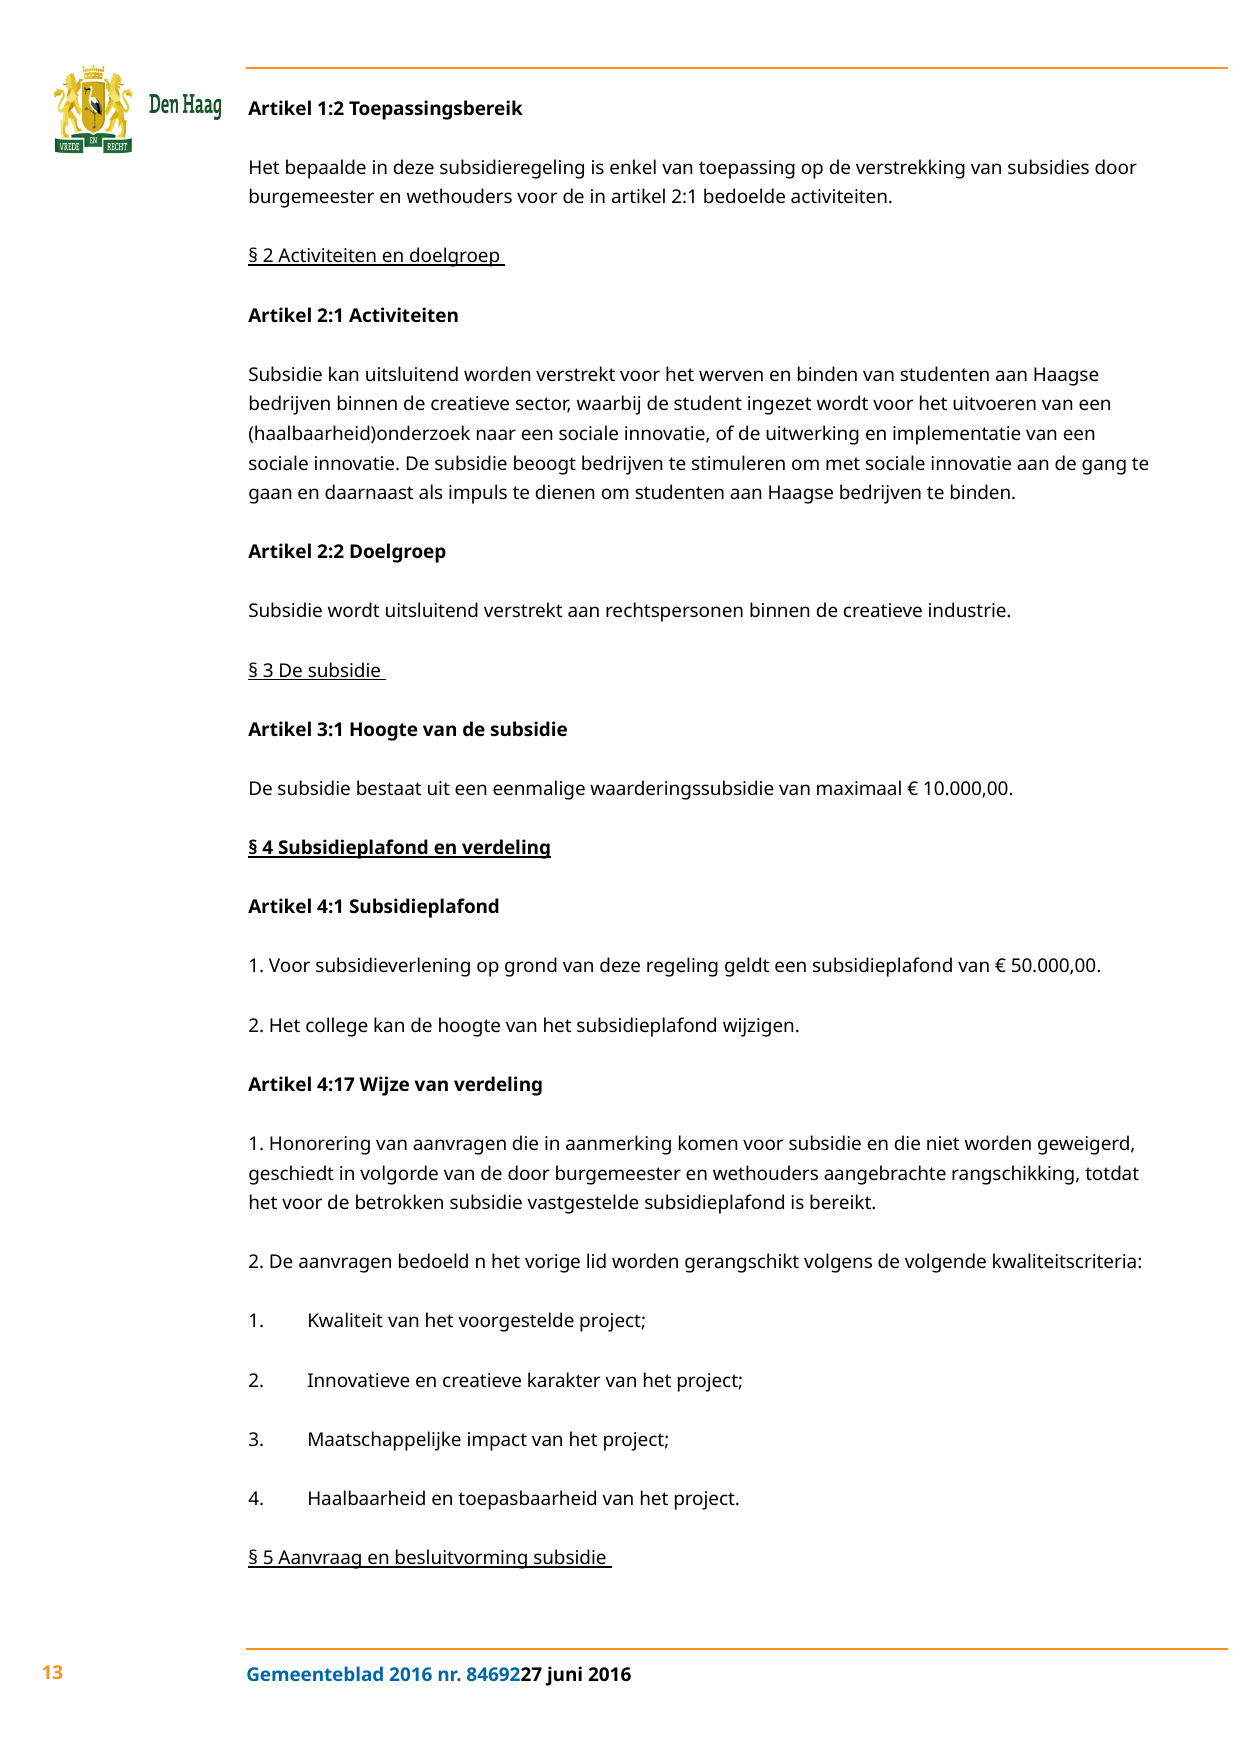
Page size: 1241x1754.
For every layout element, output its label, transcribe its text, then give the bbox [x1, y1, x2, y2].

text Het bepaalde in deze subsidieregeling is enkel van toepassing op de verstrekking van subsidies door burgemeester en wethouders voor de in artikel 2:1 bedoelde activiteiten. [248, 154, 1152, 209]
list Innovatieve en creatieve karakter van het project; [248, 1367, 1152, 1393]
text Subsidie kan uitsluitend worden verstrekt voor het werven en binden van studenten aan Haagse bedrijven binnen de creatieve sector, waarbij de student ingezet wordt voor het uitvoeren van een (haalbaarheid)onderzoek naar een sociale innovatie, of de uitwerking en implementatie van een sociale innovatie. De subsidie beoogt bedrijven te stimuleren om met sociale innovatie aan de gang te gaan en daarnaast als impuls te dienen om studenten aan Haagse bedrijven te binden. [248, 361, 1152, 505]
text Artikel 3:1 Hoogte van de subsidie [248, 716, 1152, 742]
text De subsidie bestaat uit een eenmalige waarderingssubsidie van maximaal € 10.000,00. [248, 775, 1152, 801]
text § 2 Activiteiten en doelgroep [248, 243, 1152, 268]
text 2. Het college kan de hoogte van het subsidieplafond wijzigen. [248, 1012, 1152, 1038]
text Artikel 4:1 Subsidieplafond [248, 893, 1152, 919]
text Artikel 2:1 Activiteiten [248, 302, 1152, 328]
list Maatschappelijke impact van het project; [248, 1426, 1152, 1452]
list Haalbaarheid en toepasbaarheid van het project. [248, 1485, 1152, 1511]
text Artikel 2:2 Doelgroep [248, 538, 1152, 564]
text Subsidie wordt uitsluitend verstrekt aan rechtspersonen binnen de creatieve industrie. [248, 598, 1152, 623]
text Artikel 4:17 Wijze van verdeling [248, 1071, 1152, 1097]
text 1. Honorering van aanvragen die in aanmerking komen voor subsidie en die niet worden geweigerd, geschiedt in volgorde van de door burgemeester en wethouders aangebrachte rangschikking, totdat het voor de betrokken subsidie vastgestelde subsidieplafond is bereikt. [248, 1130, 1152, 1215]
text § 5 Aanvraag en besluitvorming subsidie [248, 1544, 1152, 1570]
text § 3 De subsidie [248, 657, 1152, 683]
picture [41, 47, 231, 172]
text 2. De aanvragen bedoeld n het vorige lid worden gerangschikt volgens de volgende kwaliteitscriteria: [248, 1248, 1152, 1274]
text Artikel 1:2 Toepassingsbereik [248, 95, 1152, 121]
text § 4 Subsidieplafond en verdeling [248, 834, 1152, 860]
list Kwaliteit van het voorgestelde project; [248, 1308, 1152, 1333]
text 1. Voor subsidieverlening op grond van deze regeling geldt een subsidieplafond van € 50.000,00. [248, 953, 1152, 978]
